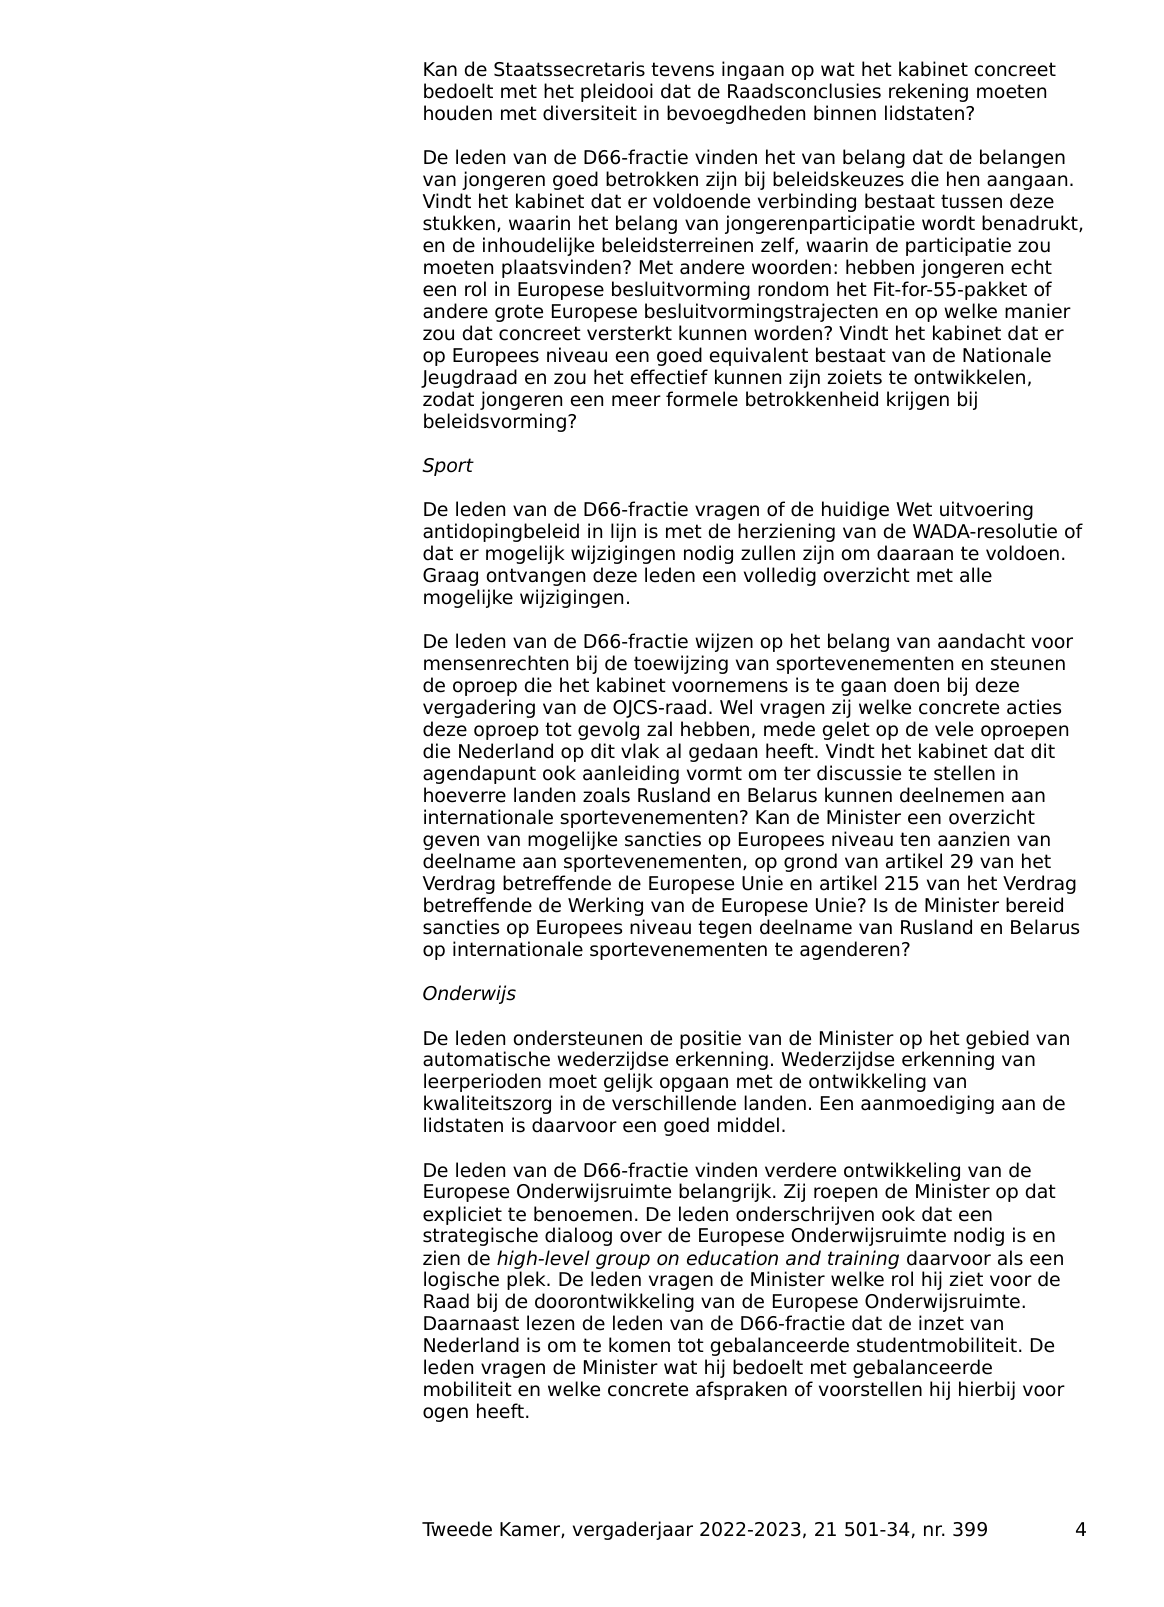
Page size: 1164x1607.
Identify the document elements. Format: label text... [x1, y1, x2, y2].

text De leden van de D66-fractie vinden verdere ontwikkeling van de Europese Onderwijsruimte belangrijk. Zij roepen de Minister op dat expliciet te benoemen. De leden onderschrijven ook dat een strategische dialoog over de Europese Onderwijsruimte nodig is en zien de high-level group on education and training daarvoor als een logische plek. De leden vragen de Minister welke rol hij ziet voor de Raad bij de doorontwikkeling van de Europese Onderwijsruimte. Daarnaast lezen de leden van de D66-fractie dat de inzet van Nederland is om te komen tot gebalanceerde studentmobiliteit. De leden vragen de Minister wat hij bedoelt met gebalanceerde mobiliteit en welke concrete afspraken of voorstellen hij hierbij voor ogen heeft. [422, 1159, 1087, 1423]
text De leden ondersteunen de positie van de Minister op het gebied van automatische wederzijdse erkenning. Wederzijdse erkenning van leerperioden moet gelijk opgaan met de ontwikkeling van kwaliteitszorg in de verschillende landen. Een aanmoediging aan de lidstaten is daarvoor een goed middel. [422, 1027, 1087, 1137]
text De leden van de D66-fractie vinden het van belang dat de belangen van jongeren goed betrokken zijn bij beleidskeuzes die hen aangaan. Vindt het kabinet dat er voldoende verbinding bestaat tussen deze stukken, waarin het belang van jongerenparticipatie wordt benadrukt, en de inhoudelijke beleidsterreinen zelf, waarin de participatie zou moeten plaatsvinden? Met andere woorden: hebben jongeren echt een rol in Europese besluitvorming rondom het Fit-for-55-pakket of andere grote Europese besluitvormingstrajecten en op welke manier zou dat concreet versterkt kunnen worden? Vindt het kabinet dat er op Europees niveau een goed equivalent bestaat van de Nationale Jeugdraad en zou het effectief kunnen zijn zoiets te ontwikkelen, zodat jongeren een meer formele betrokkenheid krijgen bij beleidsvorming? [422, 147, 1087, 433]
text De leden van de D66-fractie vragen of de huidige Wet uitvoering antidopingbeleid in lijn is met de herziening van de WADA-resolutie of dat er mogelijk wijzigingen nodig zullen zijn om daaraan te voldoen. Graag ontvangen deze leden een volledig overzicht met alle mogelijke wijzigingen. [422, 499, 1087, 609]
subtitle Onderwijs [422, 983, 1087, 1005]
text Kan de Staatssecretaris tevens ingaan op wat het kabinet concreet bedoelt met het pleidooi dat de Raadsconclusies rekening moeten houden met diversiteit in bevoegdheden binnen lidstaten? [422, 59, 1087, 125]
text De leden van de D66-fractie wijzen op het belang van aandacht voor mensenrechten bij de toewijzing van sportevenementen en steunen de oproep die het kabinet voornemens is te gaan doen bij deze vergadering van de OJCS-raad. Wel vragen zij welke concrete acties deze oproep tot gevolg zal hebben, mede gelet op de vele oproepen die Nederland op dit vlak al gedaan heeft. Vindt het kabinet dat dit agendapunt ook aanleiding vormt om ter discussie te stellen in hoeverre landen zoals Rusland en Belarus kunnen deelnemen aan internationale sportevenementen? Kan de Minister een overzicht geven van mogelijke sancties op Europees niveau ten aanzien van deelname aan sportevenementen, op grond van artikel 29 van het Verdrag betreffende de Europese Unie en artikel 215 van het Verdrag betreffende de Werking van de Europese Unie? Is de Minister bereid sancties op Europees niveau tegen deelname van Rusland en Belarus op internationale sportevenementen te agenderen? [422, 631, 1087, 961]
subtitle Sport [422, 455, 1087, 477]
